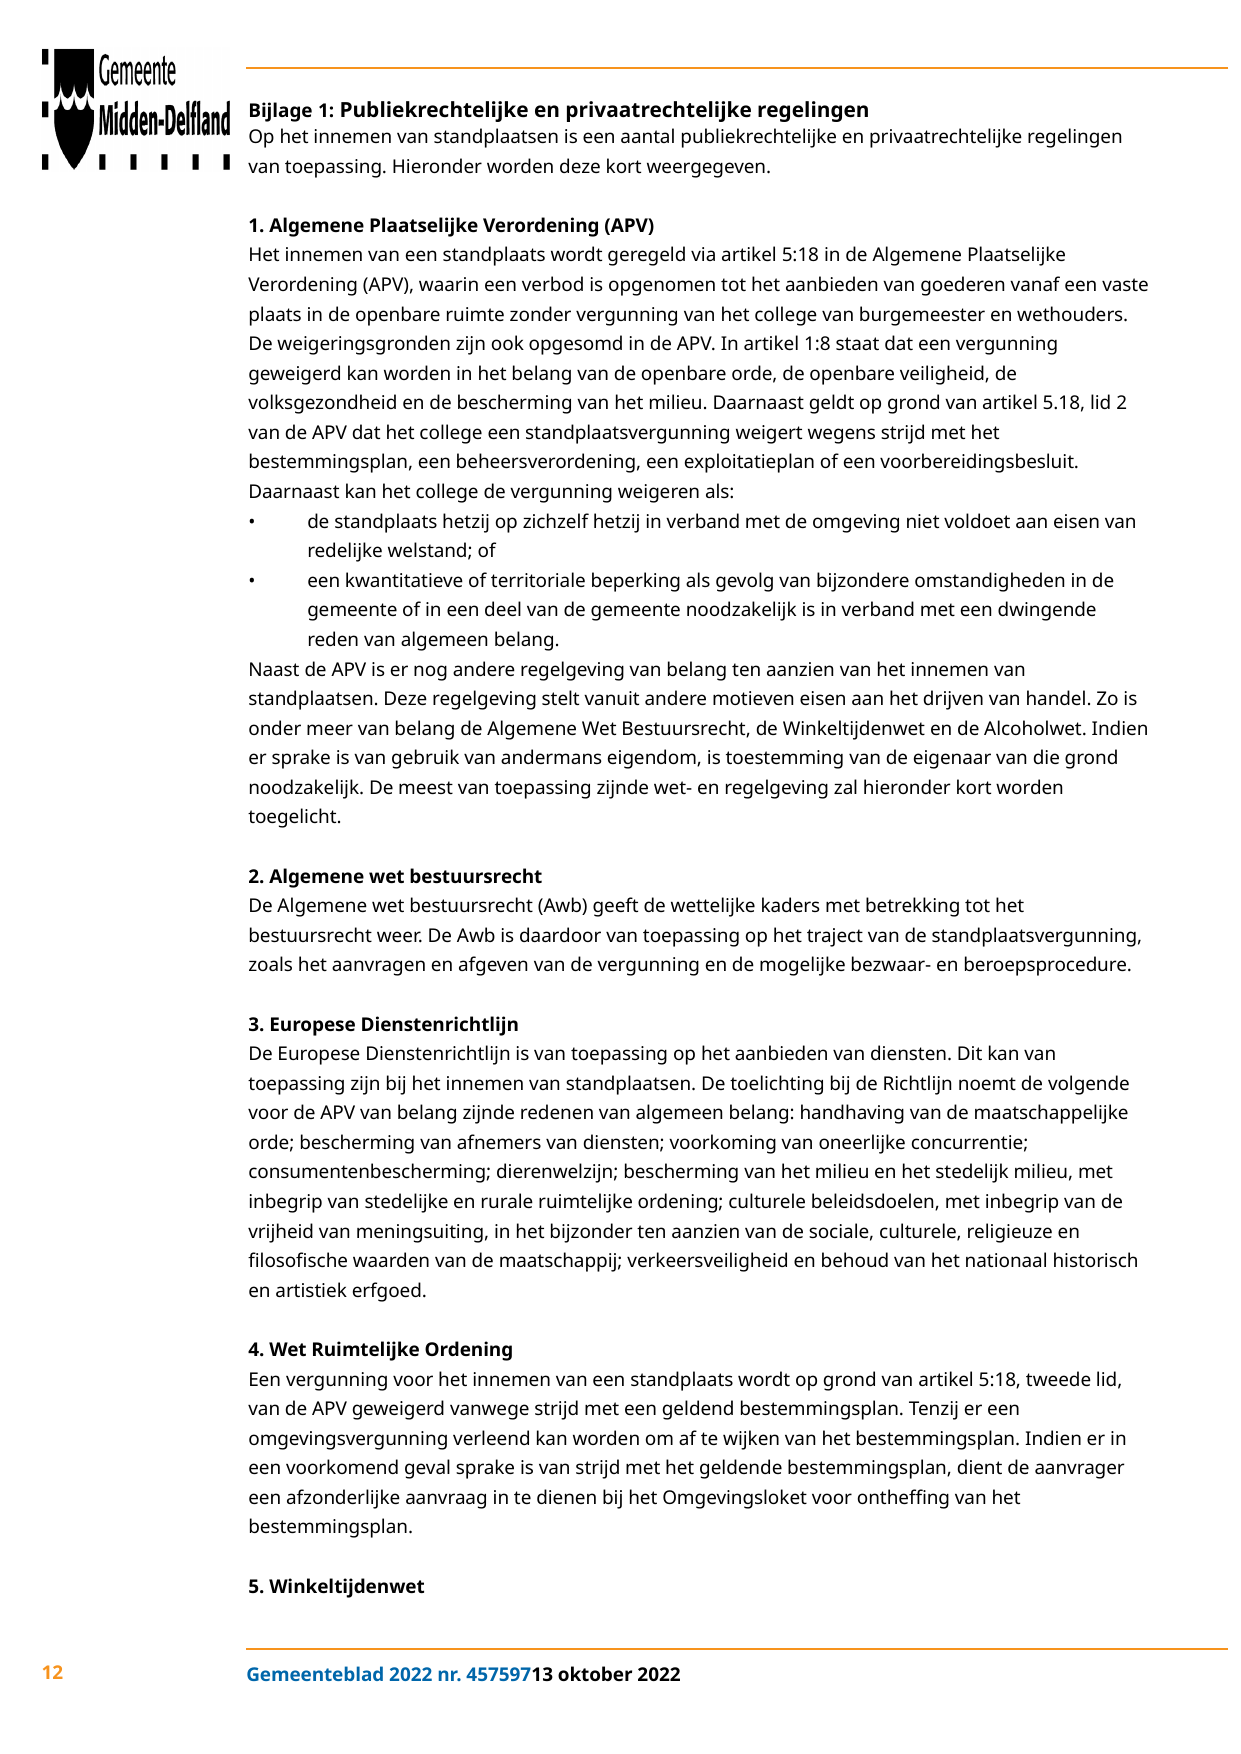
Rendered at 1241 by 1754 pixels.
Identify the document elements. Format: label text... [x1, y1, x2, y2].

picture [41, 47, 231, 172]
text Naast de APV is er nog andere regelgeving van belang ten aanzien van het innemen van standplaatsen. Deze regelgeving stelt vanuit andere motieven eisen aan het drijven van handel. Zo is onder meer van belang de Algemene Wet Bestuursrecht, de Winkeltijdenwet en de Alcoholwet. Indien er sprake is van gebruik van andermans eigendom, is toestemming van de eigenaar van die grond noodzakelijk. De meest van toepassing zijnde wet- en regelgeving zal hieronder kort worden toegelicht. [248, 656, 1152, 829]
text 5. Winkeltijdenwet [248, 1573, 1152, 1599]
text Bijlage 1: Publiekrechtelijke en privaatrechtelijke regelingen [248, 95, 1152, 123]
list een kwantitatieve of territoriale beperking als gevolg van bijzondere omstandigheden in de gemeente of in een deel van de gemeente noodzakelijk is in verband met een dwingende reden van algemeen belang. [248, 567, 1152, 652]
text Op het innemen van standplaatsen is een aantal publiekrechtelijke en privaatrechtelijke regelingen van toepassing. Hieronder worden deze kort weergegeven. [248, 123, 1152, 179]
text Het innemen van een standplaats wordt geregeld via artikel 5:18 in de Algemene Plaatselijke Verordening (APV), waarin een verbod is opgenomen tot het aanbieden van goederen vanaf een vaste plaats in de openbare ruimte zonder vergunning van het college van burgemeester en wethouders. De weigeringsgronden zijn ook opgesomd in de APV. In artikel 1:8 staat dat een vergunning geweigerd kan worden in het belang van de openbare orde, de openbare veiligheid, de volksgezondheid en de bescherming van het milieu. Daarnaast geldt op grond van artikel 5.18, lid 2 van de APV dat het college een standplaatsvergunning weigert wegens strijd met het bestemmingsplan, een beheersverordening, een exploitatieplan of een voorbereidingsbesluit. Daarnaast kan het college de vergunning weigeren als: [248, 242, 1152, 504]
text De Europese Dienstenrichtlijn is van toepassing op het aanbieden van diensten. Dit kan van toepassing zijn bij het innemen van standplaatsen. De toelichting bij de Richtlijn noemt de volgende voor de APV van belang zijnde redenen van algemeen belang: handhaving van de maatschappelijke orde; bescherming van afnemers van diensten; voorkoming van oneerlijke concurrentie; consumentenbescherming; dierenwelzijn; bescherming van het milieu en het stedelijk milieu, met inbegrip van stedelijke en rurale ruimtelijke ordening; culturele beleidsdoelen, met inbegrip van de vrijheid van meningsuiting, in het bijzonder ten aanzien van de sociale, culturele, religieuze en filosofische waarden van de maatschappij; verkeersveiligheid en behoud van het nationaal historisch en artistiek erfgoed. [248, 1040, 1152, 1303]
text 4. Wet Ruimtelijke Ordening [248, 1336, 1152, 1362]
text 2. Algemene wet bestuursrecht [248, 863, 1152, 889]
text De Algemene wet bestuursrecht (Awb) geeft de wettelijke kaders met betrekking tot het bestuursrecht weer. De Awb is daardoor van toepassing op het traject van de standplaatsvergunning, zoals het aanvragen en afgeven van de vergunning en de mogelijke bezwaar- en beroepsprocedure. [248, 892, 1152, 977]
text 1. Algemene Plaatselijke Verordening (APV) [248, 212, 1152, 238]
list de standplaats hetzij op zichzelf hetzij in verband met de omgeving niet voldoet aan eisen van redelijke welstand; of [248, 508, 1152, 563]
text 3. Europese Dienstenrichtlijn [248, 1011, 1152, 1037]
text Een vergunning voor het innemen van een standplaats wordt op grond van artikel 5:18, tweede lid, van de APV geweigerd vanwege strijd met een geldend bestemmingsplan. Tenzij er een omgevingsvergunning verleend kan worden om af te wijken van het bestemmingsplan. Indien er in een voorkomend geval sprake is van strijd met het geldende bestemmingsplan, dient de aanvrager een afzonderlijke aanvraag in te dienen bij het Omgevingsloket voor ontheffing van het bestemmingsplan. [248, 1366, 1152, 1539]
